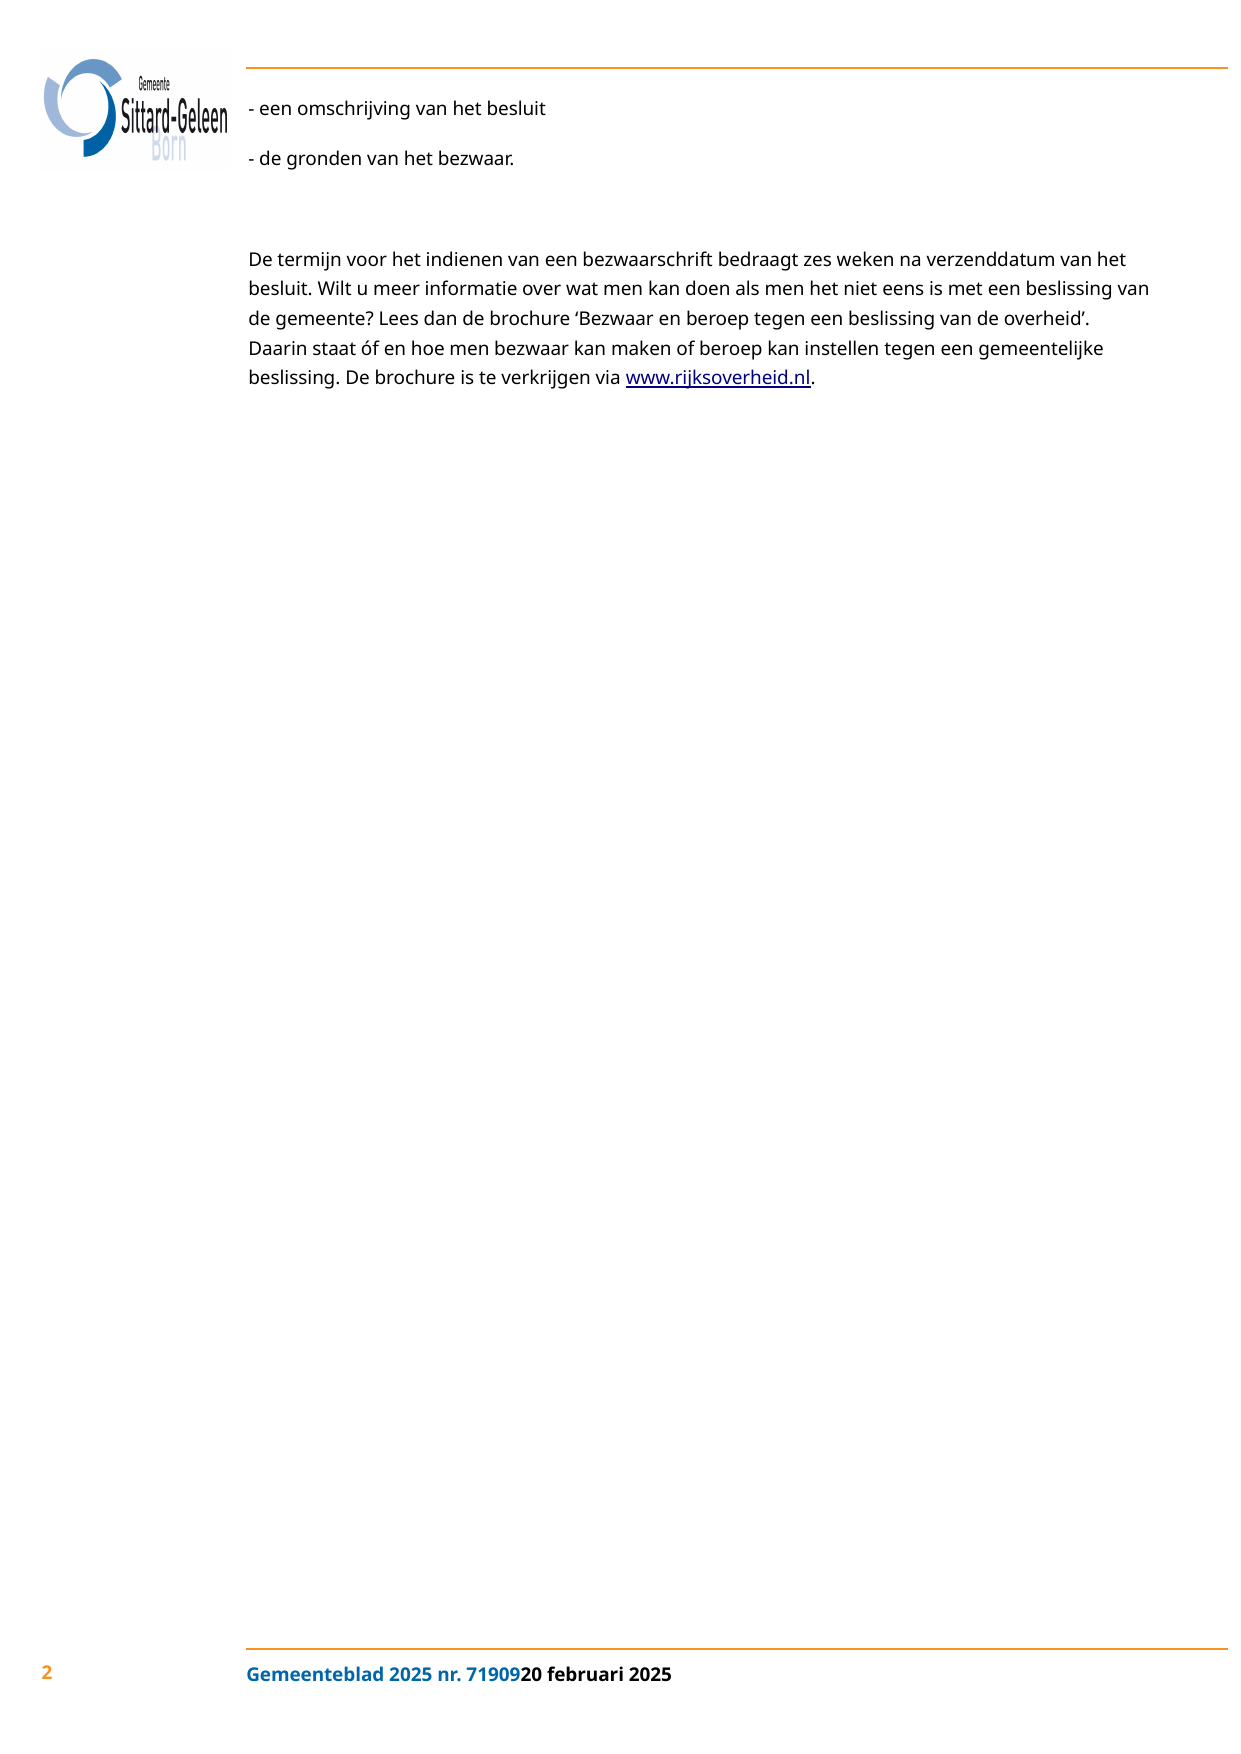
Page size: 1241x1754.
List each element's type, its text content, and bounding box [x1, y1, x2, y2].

picture [41, 47, 231, 172]
text - een omschrijving van het besluit [248, 95, 1152, 121]
text - de gronden van het bezwaar. [248, 145, 1152, 171]
text De termijn voor het indienen van een bezwaarschrift bedraagt zes weken na verzenddatum van het besluit. Wilt u meer informatie over wat men kan doen als men het niet eens is met een beslissing van de gemeente? Lees dan de brochure ‘Bezwaar en beroep tegen een beslissing van de overheid’. Daarin staat óf en hoe men bezwaar kan maken of beroep kan instellen tegen een gemeentelijke beslissing. De brochure is te verkrijgen via www.rijksoverheid.nl. [248, 246, 1152, 390]
